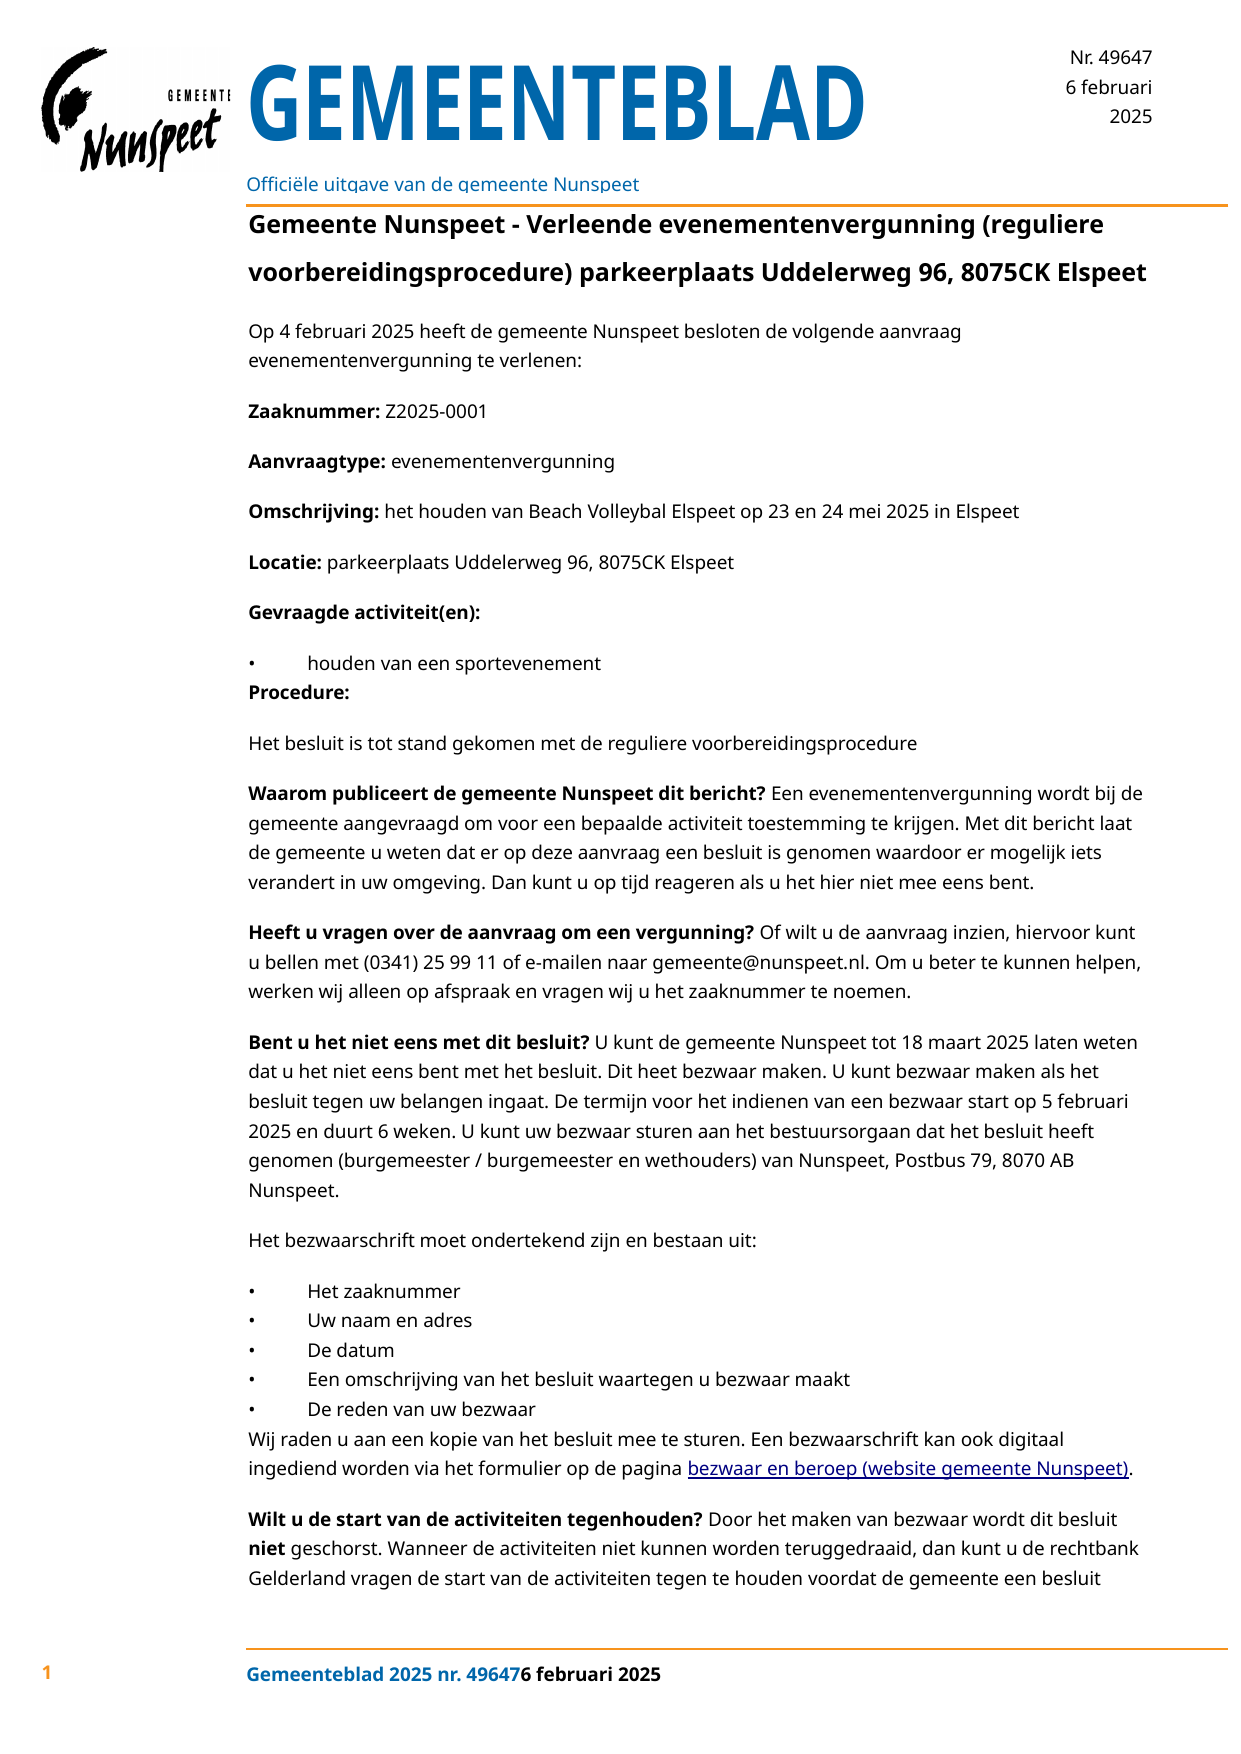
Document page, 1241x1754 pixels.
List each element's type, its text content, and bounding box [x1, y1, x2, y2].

text Waarom publiceert de gemeente Nunspeet dit bericht? Een evenementenvergunning wordt bij de gemeente aangevraagd om voor een bepaalde activiteit toestemming te krijgen. Met dit bericht laat de gemeente u weten dat er op deze aanvraag een besluit is genomen waardoor er mogelijk iets verandert in uw omgeving. Dan kunt u op tijd reageren als u het hier niet mee eens bent. [248, 780, 1152, 895]
text Het besluit is tot stand gekomen met de reguliere voorbereidingsprocedure [248, 730, 1152, 756]
text Aanvraagtype: evenementenvergunning [248, 448, 1152, 474]
text Wilt u de start van de activiteiten tegenhouden? Door het maken van bezwaar wordt dit besluit niet geschorst. Wanneer de activiteiten niet kunnen worden teruggedraaid, dan kunt u de rechtbank Gelderland vragen de start van de activiteiten tegen te houden voordat de gemeente een besluit [248, 1506, 1152, 1591]
text Procedure: [248, 679, 1152, 705]
text Zaaknummer: Z2025-0001 [248, 398, 1152, 424]
picture [41, 47, 231, 172]
list Een omschrijving van het besluit waartegen u bezwaar maakt [248, 1367, 1152, 1392]
list Het zaaknummer [248, 1278, 1152, 1304]
text Bent u het niet eens met dit besluit? U kunt de gemeente Nunspeet tot 18 maart 2025 laten weten dat u het niet eens bent met het besluit. Dit heet bezwaar maken. U kunt bezwaar maken als het besluit tegen uw belangen ingaat. De termijn voor het indienen van een bezwaar start op 5 februari 2025 en duurt 6 weken. U kunt uw bezwaar sturen aan het bestuursorgaan dat het besluit heeft genomen (burgemeester / burgemeester en wethouders) van Nunspeet, Postbus 79, 8070 AB Nunspeet. [248, 1029, 1152, 1203]
list De datum [248, 1337, 1152, 1363]
list Uw naam en adres [248, 1307, 1152, 1333]
text Omschrijving: het houden van Beach Volleybal Elspeet op 23 en 24 mei 2025 in Elspeet [248, 499, 1152, 524]
text Het bezwaarschrift moet ondertekend zijn en bestaan uit: [248, 1227, 1152, 1253]
list houden van een sportevenement [248, 650, 1152, 676]
text Wij raden u aan een kopie van het besluit mee te sturen. Een bezwaarschrift kan ook digitaal ingediend worden via het formulier op de pagina bezwaar en beroep (website gemeente Nunspeet). [248, 1426, 1152, 1481]
text Op 4 februari 2025 heeft de gemeente Nunspeet besloten de volgende aanvraag evenementenvergunning te verlenen: [248, 318, 1152, 373]
list De reden van uw bezwaar [248, 1396, 1152, 1422]
text Gemeente Nunspeet - Verleende evenementenvergunning (reguliere voorbereidingsprocedure) parkeerplaats Uddelerweg 96, 8075CK Elspeet [248, 207, 1152, 288]
text Gevraagde activiteit(en): [248, 599, 1152, 625]
text Heeft u vragen over de aanvraag om een vergunning? Of wilt u de aanvraag inzien, hiervoor kunt u bellen met (0341) 25 99 11 of e-mailen naar gemeente@nunspeet.nl. Om u beter te kunnen helpen, werken wij alleen op afspraak en vragen wij u het zaaknummer te noemen. [248, 919, 1152, 1004]
text Locatie: parkeerplaats Uddelerweg 96, 8075CK Elspeet [248, 549, 1152, 575]
